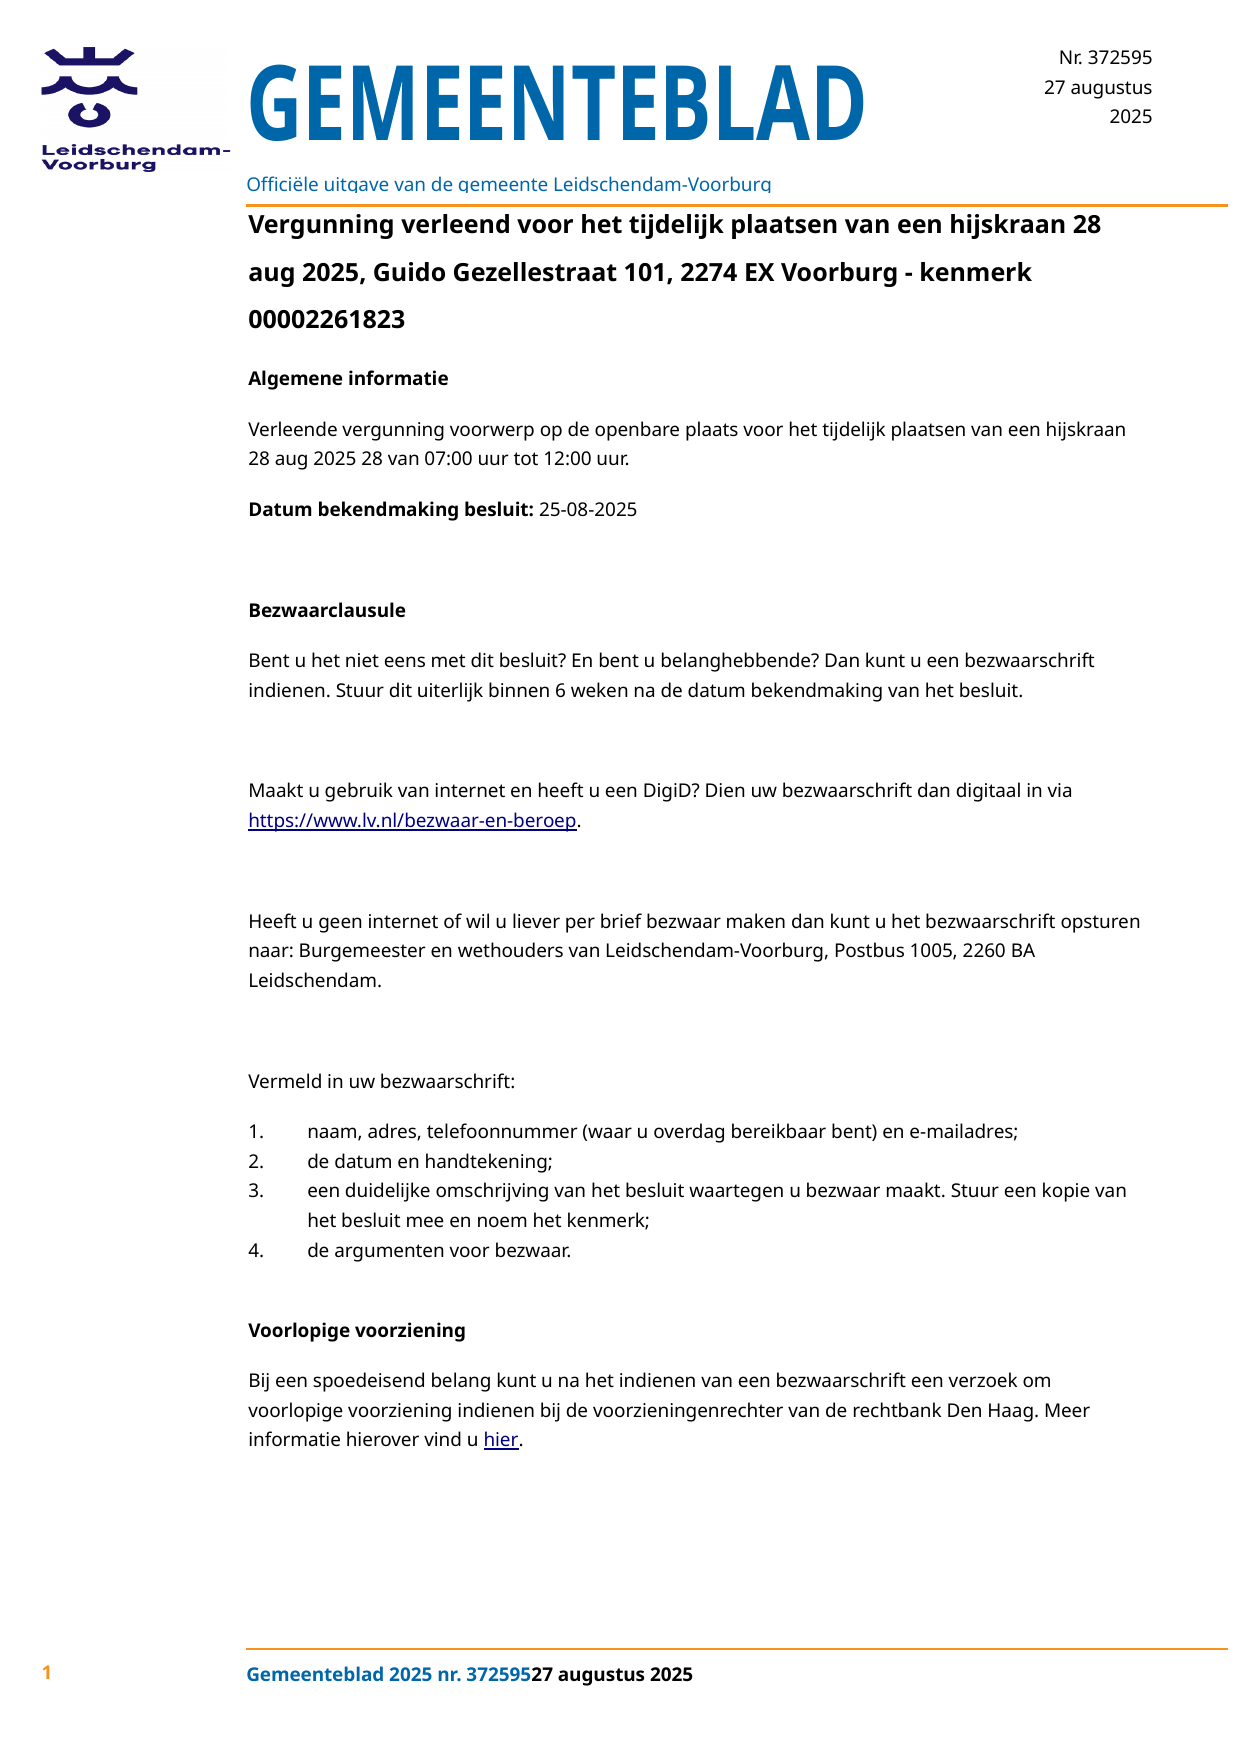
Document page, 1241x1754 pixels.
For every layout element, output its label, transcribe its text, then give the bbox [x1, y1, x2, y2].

list de datum en handtekening; [248, 1148, 1152, 1174]
text Heeft u geen internet of wil u liever per brief bezwaar maken dan kunt u het bezwaarschrift opsturen naar: Burgemeester en wethouders van Leidschendam-Voorburg, Postbus 1005, 2260 BA Leidschendam. [248, 908, 1152, 993]
list de argumenten voor bezwaar. [248, 1237, 1152, 1262]
text Verleende vergunning voorwerp op de openbare plaats voor het tijdelijk plaatsen van een hijskraan 28 aug 2025 28 van 07:00 uur tot 12:00 uur. [248, 416, 1152, 471]
text Voorlopige voorziening [248, 1317, 1152, 1342]
list een duidelijke omschrijving van het besluit waartegen u bezwaar maakt. Stuur een kopie van het besluit mee en noem het kenmerk; [248, 1178, 1152, 1233]
text Bij een spoedeisend belang kunt u na het indienen van een bezwaarschrift een verzoek om voorlopige voorziening indienen bij de voorzieningenrechter van de rechtbank Den Haag. Meer informatie hierover vind u hier. [248, 1367, 1152, 1452]
text Datum bekendmaking besluit: 25-08-2025 [248, 496, 1152, 522]
list naam, adres, telefoonnummer (waar u overdag bereikbaar bent) en e-mailadres; [248, 1118, 1152, 1144]
text Vergunning verleend voor het tijdelijk plaatsen van een hijskraan 28 aug 2025, Guido Gezellestraat 101, 2274 EX Voorburg - kenmerk 00002261823 [248, 207, 1152, 336]
text Algemene informatie [248, 366, 1152, 391]
picture [41, 47, 231, 172]
text Bent u het niet eens met dit besluit? En bent u belanghebbende? Dan kunt u een bezwaarschrift indienen. Stuur dit uiterlijk binnen 6 weken na de datum bekendmaking van het besluit. [248, 647, 1152, 702]
text Maakt u gebruik van internet en heeft u een DigiD? Dien uw bezwaarschrift dan digitaal in via https://www.lv.nl/bezwaar-en-beroep. [248, 778, 1152, 833]
text Vermeld in uw bezwaarschrift: [248, 1068, 1152, 1094]
text Bezwaarclausule [248, 597, 1152, 622]
